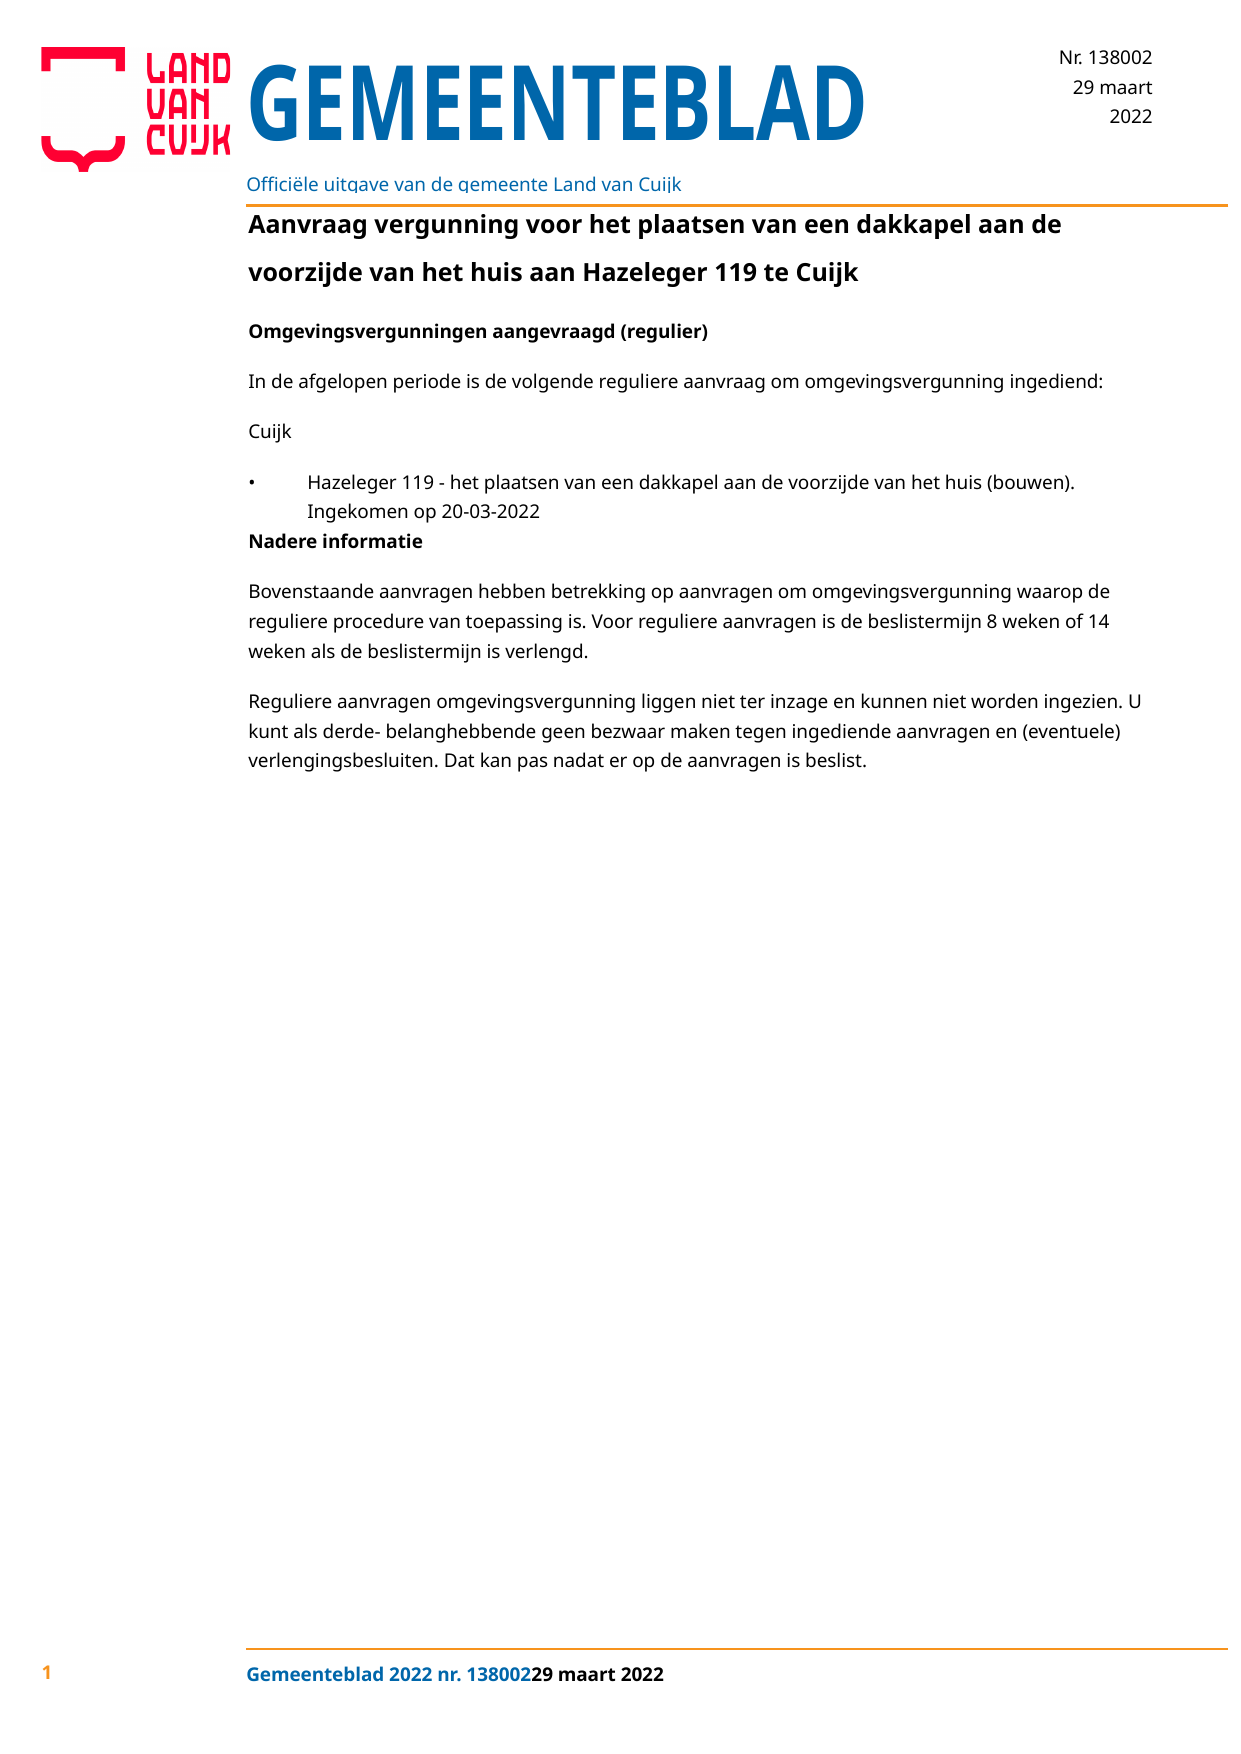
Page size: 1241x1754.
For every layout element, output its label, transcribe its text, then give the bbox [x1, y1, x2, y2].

text Bovenstaande aanvragen hebben betrekking op aanvragen om omgevingsvergunning waarop de reguliere procedure van toepassing is. Voor reguliere aanvragen is de beslistermijn 8 weken of 14 weken als de beslistermijn is verlengd. [248, 579, 1152, 664]
text Cuijk [248, 419, 1152, 444]
picture [41, 47, 231, 172]
text Nadere informatie [248, 528, 1152, 554]
text In de afgelopen periode is de volgende reguliere aanvraag om omgevingsvergunning ingediend: [248, 368, 1152, 394]
text Reguliere aanvragen omgevingsvergunning liggen niet ter inzage en kunnen niet worden ingezien. U kunt als derde- belanghebbende geen bezwaar maken tegen ingediende aanvragen en (eventuele) verlengingsbesluiten. Dat kan pas nadat er op de aanvragen is beslist. [248, 688, 1152, 773]
list Hazeleger 119 - het plaatsen van een dakkapel aan de voorzijde van het huis (bouwen). Ingekomen op 20-03-2022 [248, 469, 1152, 524]
text Omgevingsvergunningen aangevraagd (regulier) [248, 318, 1152, 344]
text Aanvraag vergunning voor het plaatsen van een dakkapel aan de voorzijde van het huis aan Hazeleger 119 te Cuijk [248, 207, 1152, 288]
